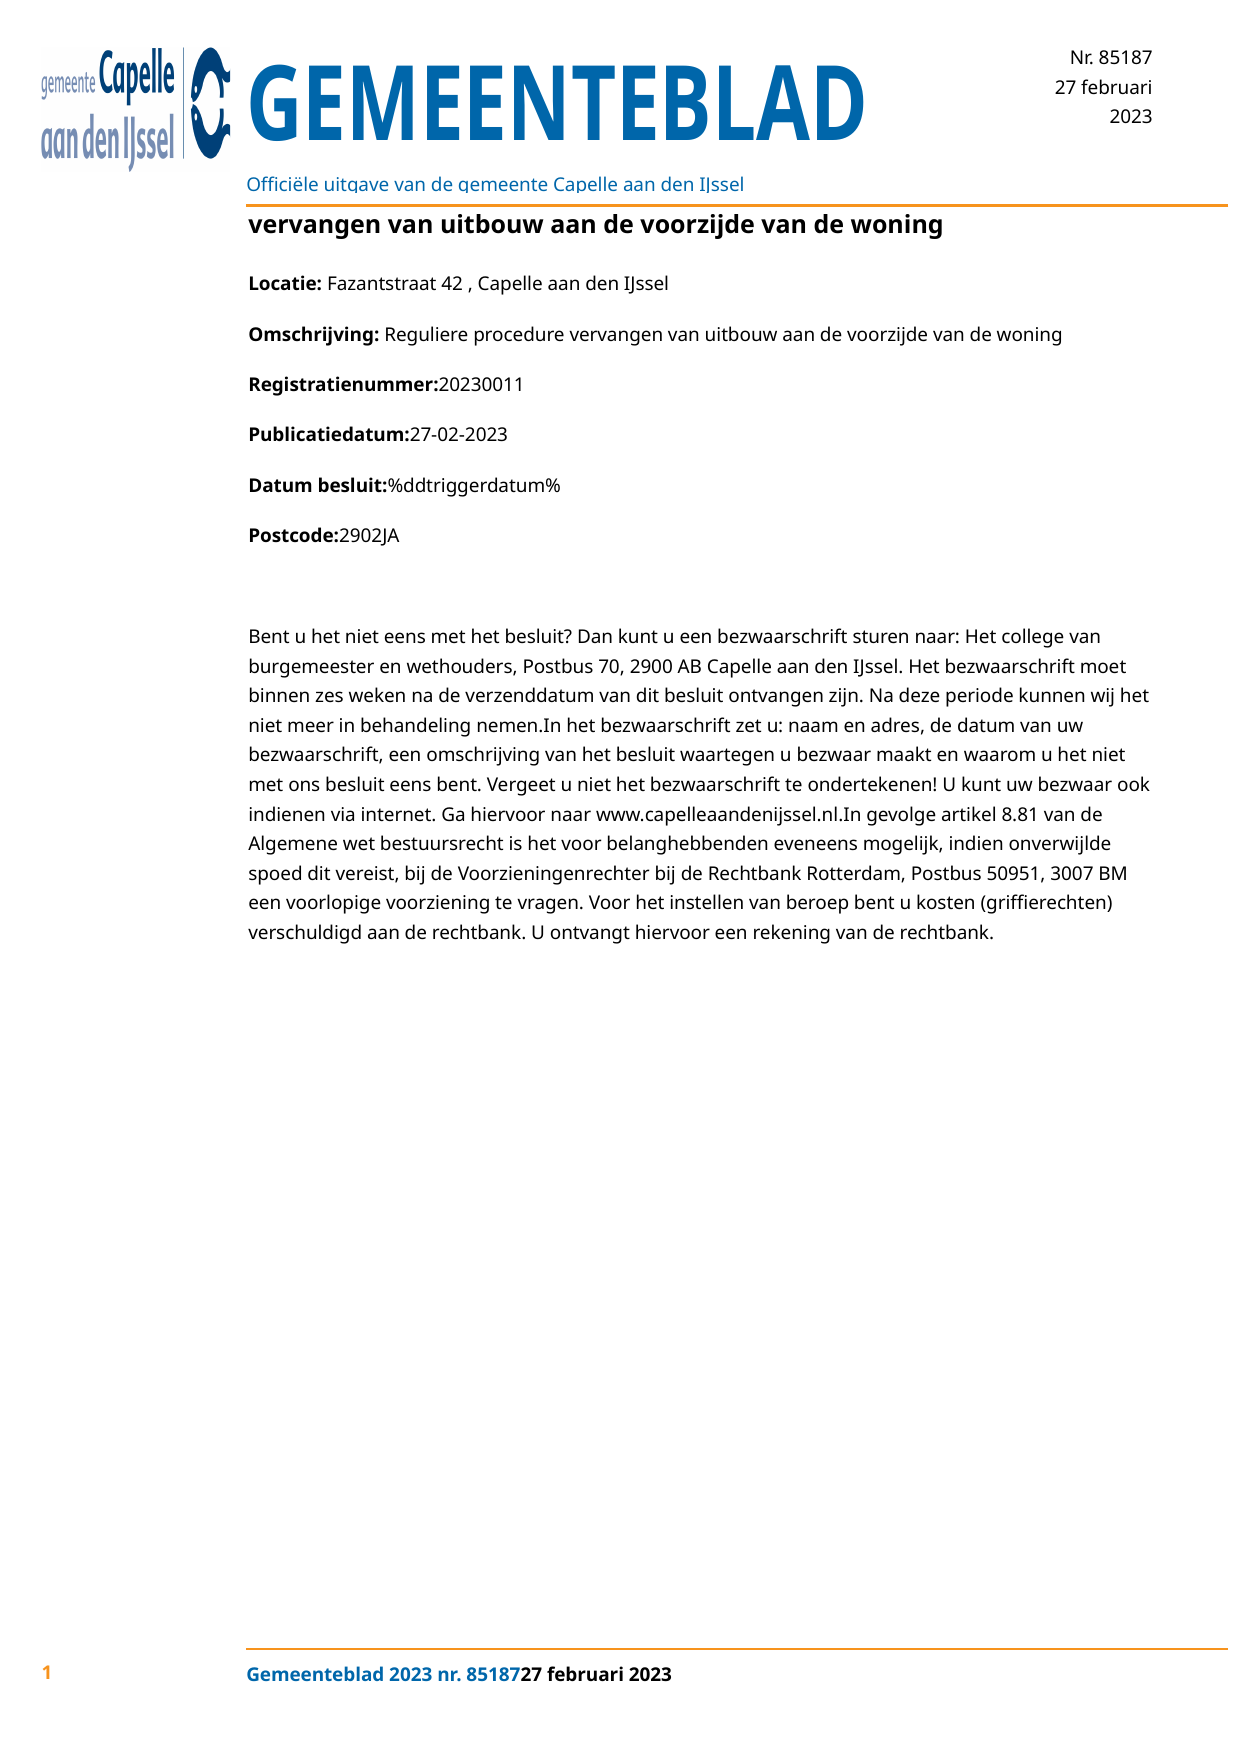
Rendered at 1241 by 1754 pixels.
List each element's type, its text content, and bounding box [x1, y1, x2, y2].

text Registratienummer:20230011 [248, 371, 1152, 397]
text Publicatiedatum:27-02-2023 [248, 422, 1152, 447]
text Omschrijving: Reguliere procedure vervangen van uitbouw aan de voorzijde van de woning [248, 321, 1152, 346]
picture [41, 47, 231, 172]
text vervangen van uitbouw aan de voorzijde van de woning [248, 207, 1152, 241]
text Locatie: Fazantstraat 42 , Capelle aan den IJssel [248, 270, 1152, 296]
text Postcode:2902JA [248, 522, 1152, 548]
text Bent u het niet eens met het besluit? Dan kunt u een bezwaarschrift sturen naar: Het college van burgemeester en wethouders, Postbus 70, 2900 AB Capelle aan den IJssel. Het bezwaarschrift moet binnen zes weken na de verzenddatum van dit besluit ontvangen zijn. Na deze periode kunnen wij het niet meer in behandeling nemen.In het bezwaarschrift zet u: naam en adres, de datum van uw bezwaarschrift, een omschrijving van het besluit waartegen u bezwaar maakt en waarom u het niet met ons besluit eens bent. Vergeet u niet het bezwaarschrift te ondertekenen! U kunt uw bezwaar ook indienen via internet. Ga hiervoor naar www.capelleaandenijssel.nl.In gevolge artikel 8.81 van de Algemene wet bestuursrecht is het voor belanghebbenden eveneens mogelijk, indien onverwijlde spoed dit vereist, bij de Voorzieningenrechter bij de Rechtbank Rotterdam, Postbus 50951, 3007 BM een voorlopige voorziening te vragen. Voor het instellen van beroep bent u kosten (griffierechten) verschuldigd aan de rechtbank. U ontvangt hiervoor een rekening van de rechtbank. [248, 623, 1152, 945]
text Datum besluit:%ddtriggerdatum% [248, 472, 1152, 498]
